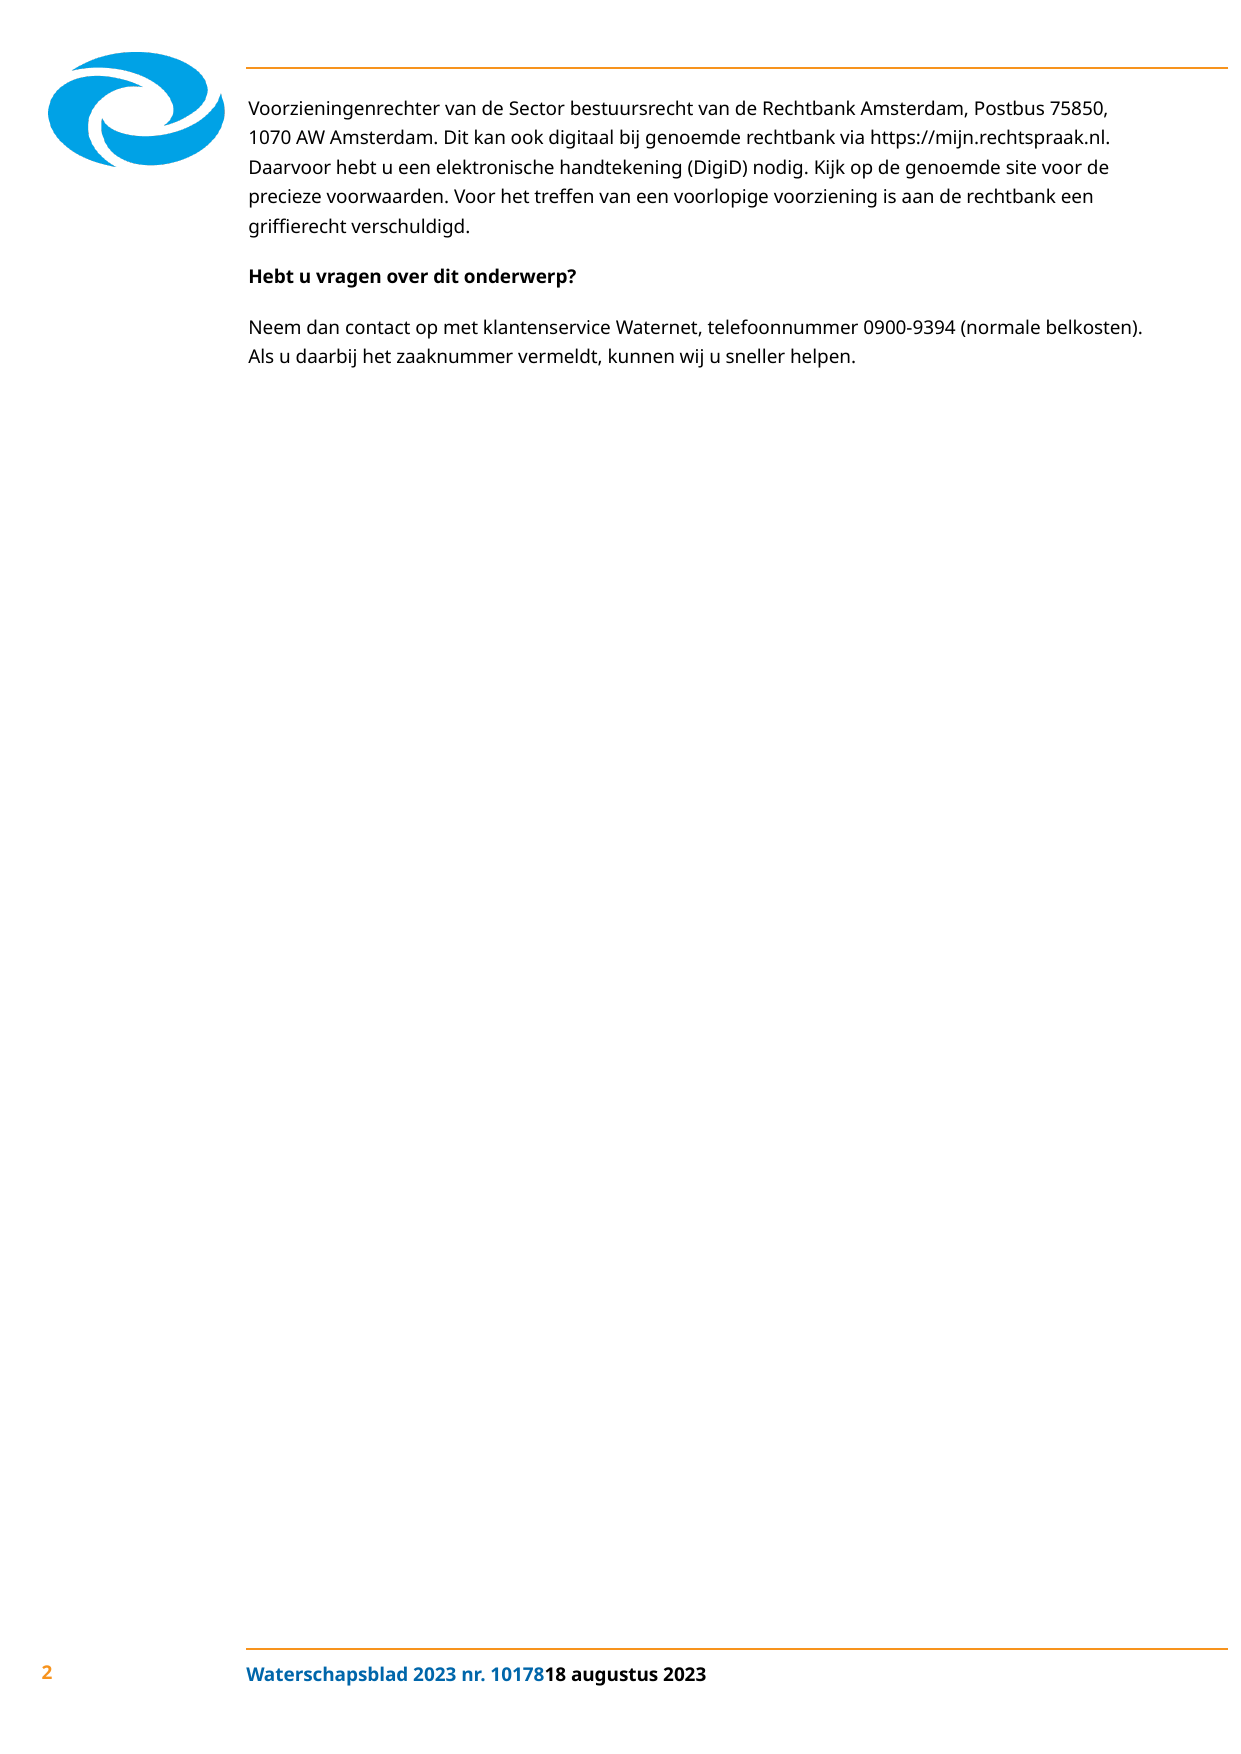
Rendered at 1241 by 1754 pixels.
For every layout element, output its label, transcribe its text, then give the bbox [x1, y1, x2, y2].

text Voorzieningenrechter van de Sector bestuursrecht van de Rechtbank Amsterdam, Postbus 75850, 1070 AW Amsterdam. Dit kan ook digitaal bij genoemde rechtbank via https://mijn.rechtspraak.nl. Daarvoor hebt u een elektronische handtekening (DigiD) nodig. Kijk op de genoemde site voor de precieze voorwaarden. Voor het treffen van een voorlopige voorziening is aan de rechtbank een griffierecht verschuldigd. [248, 95, 1152, 239]
text Hebt u vragen over dit onderwerp? [248, 263, 1152, 289]
picture [41, 47, 231, 172]
text Neem dan contact op met klantenservice Waternet, telefoonnummer 0900-9394 (normale belkosten). Als u daarbij het zaaknummer vermeldt, kunnen wij u sneller helpen. [248, 314, 1152, 369]
